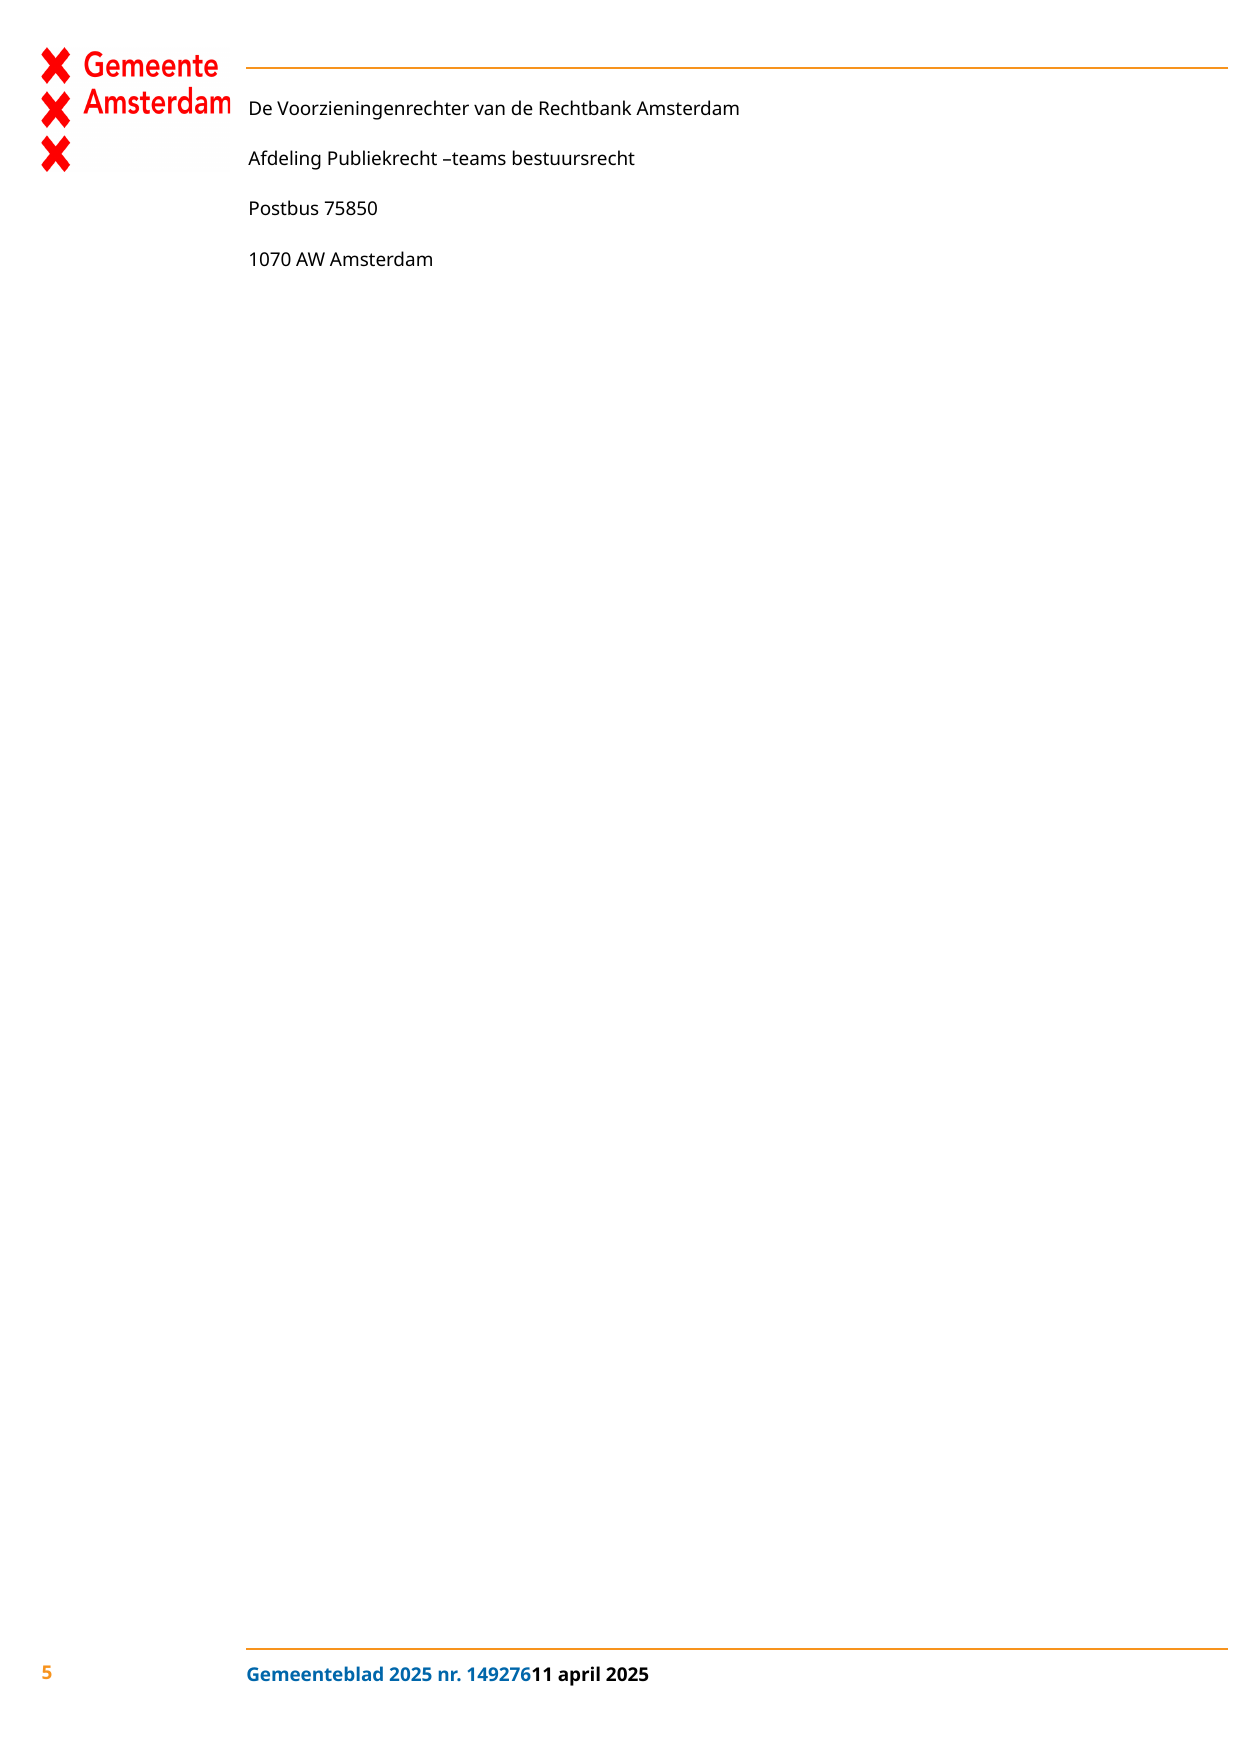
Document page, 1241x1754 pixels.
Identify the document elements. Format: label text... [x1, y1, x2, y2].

text Postbus 75850 [248, 196, 1152, 221]
text Afdeling Publiekrecht –teams bestuursrecht [248, 145, 1152, 171]
picture [41, 47, 231, 172]
text De Voorzieningenrechter van de Rechtbank Amsterdam [248, 95, 1152, 121]
text 1070 AW Amsterdam [248, 246, 1152, 272]
